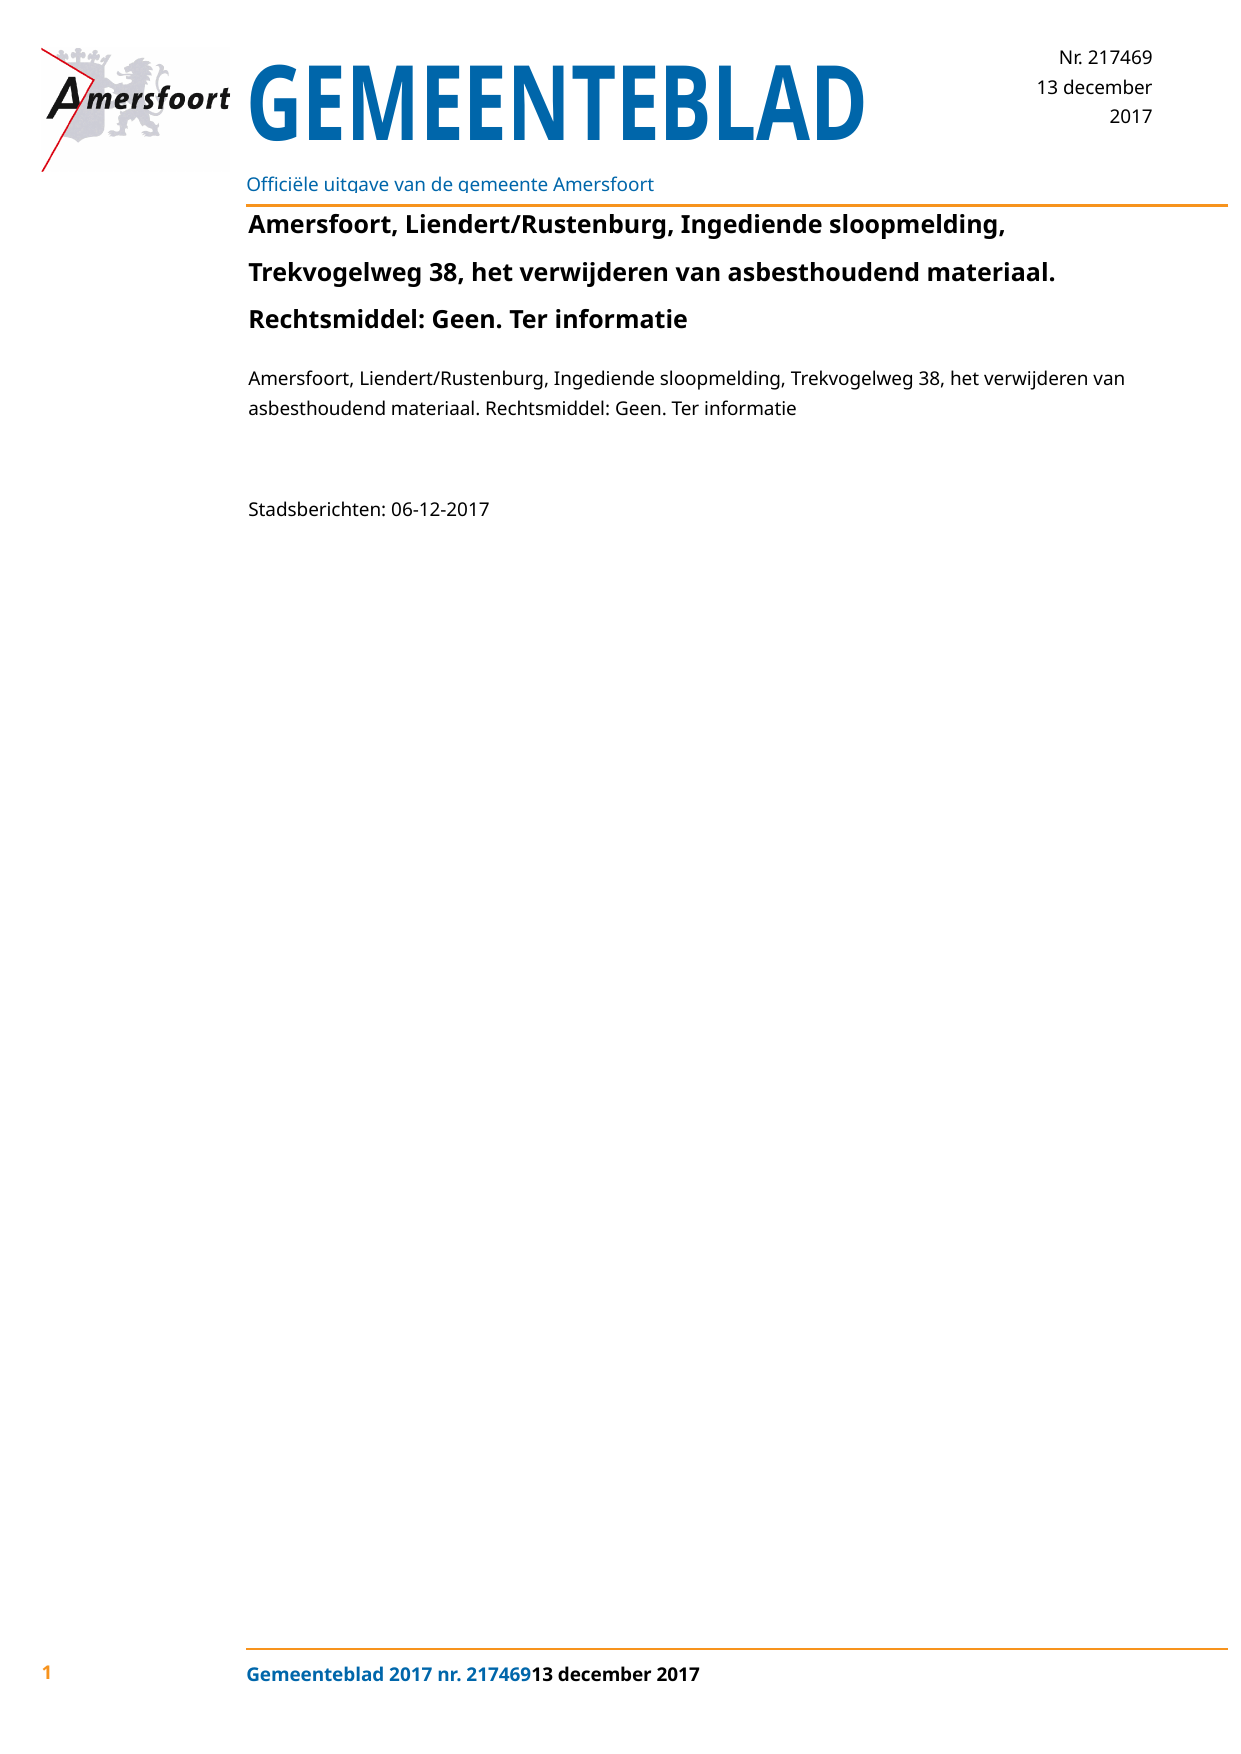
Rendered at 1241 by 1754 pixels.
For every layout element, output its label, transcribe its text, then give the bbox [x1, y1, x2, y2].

text Stadsberichten: 06-12-2017 [248, 496, 1152, 522]
text Amersfoort, Liendert/Rustenburg, Ingediende sloopmelding, Trekvogelweg 38, het verwijderen van asbesthoudend materiaal. Rechtsmiddel: Geen. Ter informatie [248, 207, 1152, 336]
picture [41, 47, 231, 172]
text Amersfoort, Liendert/Rustenburg, Ingediende sloopmelding, Trekvogelweg 38, het verwijderen van asbesthoudend materiaal. Rechtsmiddel: Geen. Ter informatie [248, 366, 1152, 421]
